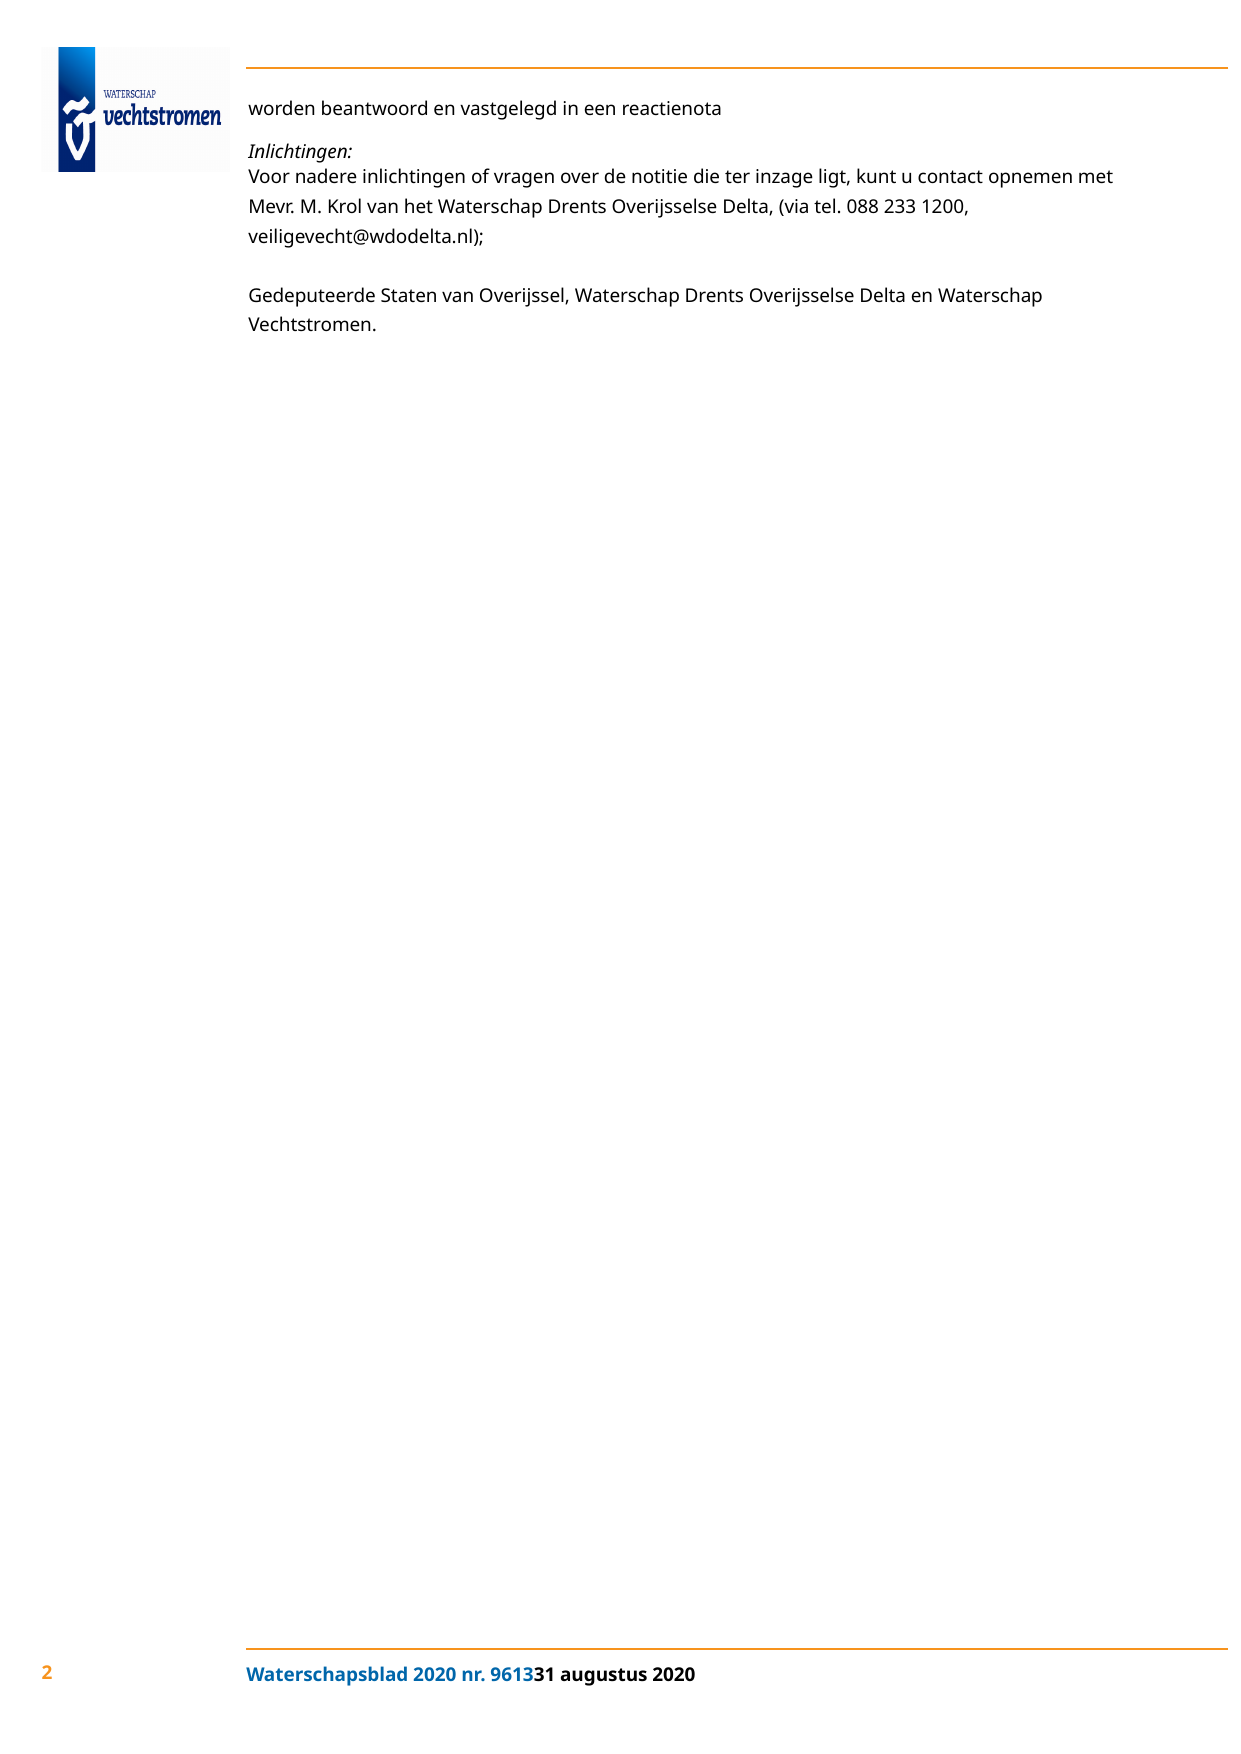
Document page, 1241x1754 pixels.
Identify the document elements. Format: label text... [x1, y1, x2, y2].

picture [41, 47, 231, 172]
text worden beantwoord en vastgelegd in een reactienota [248, 95, 1152, 121]
text Voor nadere inlichtingen of vragen over de notitie die ter inzage ligt, kunt u contact opnemen met Mevr. M. Krol van het Waterschap Drents Overijsselse Delta, (via tel. 088 233 1200, veiligevecht@wdodelta.nl); [248, 164, 1152, 248]
text Inlichtingen: [248, 138, 1152, 164]
text Gedeputeerde Staten van Overijssel, Waterschap Drents Overijsselse Delta en Waterschap Vechtstromen. [248, 282, 1152, 337]
